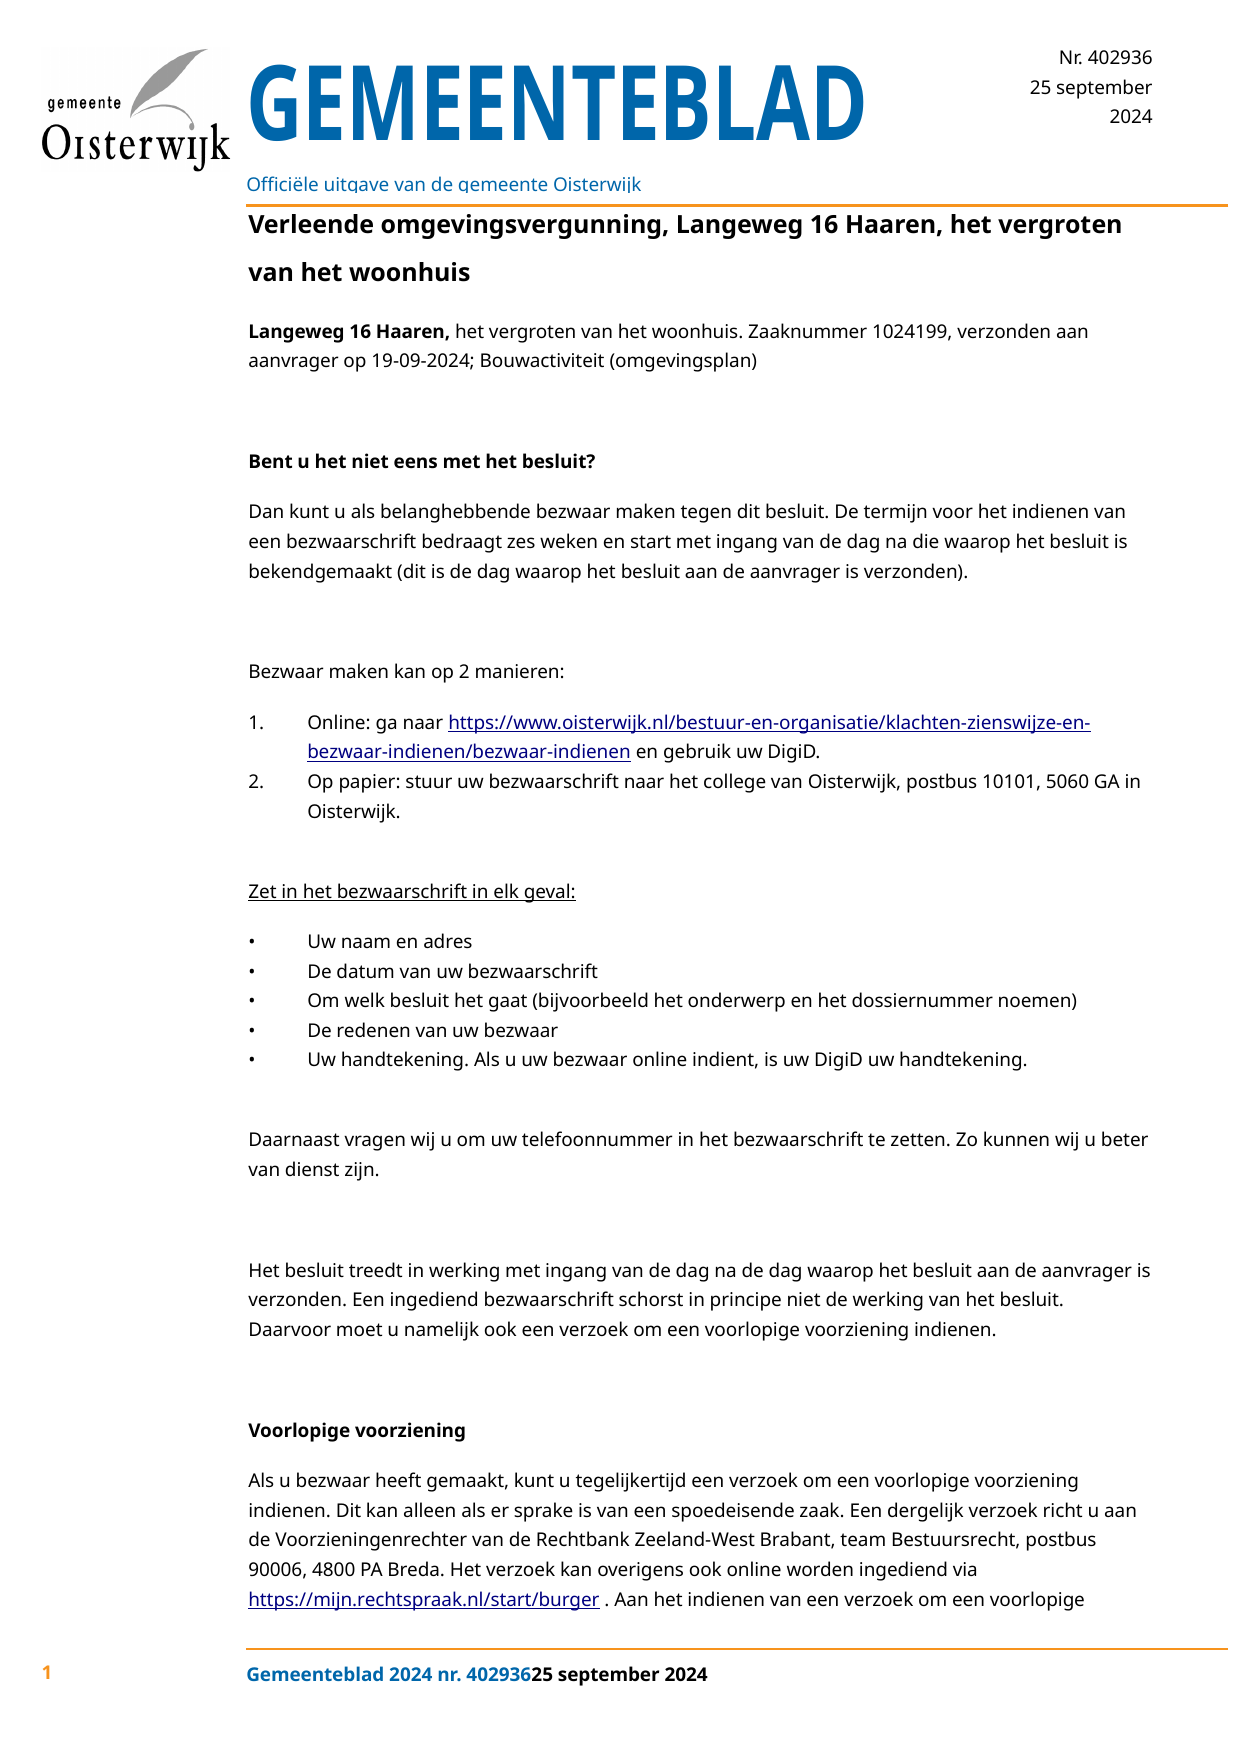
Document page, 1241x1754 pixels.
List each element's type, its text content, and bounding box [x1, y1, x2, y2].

list Uw naam en adres [248, 928, 1152, 954]
text Als u bezwaar heeft gemaakt, kunt u tegelijkertijd een verzoek om een voorlopige voorziening indienen. Dit kan alleen als er sprake is van een spoedeisende zaak. Een dergelijk verzoek richt u aan de Voorzieningenrechter van de Rechtbank Zeeland-West Brabant, team Bestuursrecht, postbus 90006, 4800 PA Breda. Het verzoek kan overigens ook online worden ingediend via https://mijn.rechtspraak.nl/start/burger . Aan het indienen van een verzoek om een voorlopige [248, 1467, 1152, 1612]
list Online: ga naar https://www.oisterwijk.nl/bestuur-en-organisatie/klachten-zienswijze-en-bezwaar-indienen/bezwaar-indienen en gebruik uw DigiD. [248, 709, 1152, 764]
text Bent u het niet eens met het besluit? [248, 448, 1152, 474]
text Daarnaast vragen wij u om uw telefoonnummer in het bezwaarschrift te zetten. Zo kunnen wij u beter van dienst zijn. [248, 1127, 1152, 1182]
text Voorlopige voorziening [248, 1417, 1152, 1443]
picture [41, 47, 231, 172]
text Bezwaar maken kan op 2 manieren: [248, 659, 1152, 684]
list Uw handtekening. Als u uw bezwaar online indient, is uw DigiD uw handtekening. [248, 1047, 1152, 1072]
text Dan kunt u als belanghebbende bezwaar maken tegen dit besluit. De termijn voor het indienen van een bezwaarschrift bedraagt zes weken en start met ingang van de dag na die waarop het besluit is bekendgemaakt (dit is de dag waarop het besluit aan de aanvrager is verzonden). [248, 499, 1152, 584]
text Het besluit treedt in werking met ingang van de dag na de dag waarop het besluit aan de aanvrager is verzonden. Een ingediend bezwaarschrift schorst in principe niet de werking van het besluit. Daarvoor moet u namelijk ook een verzoek om een voorlopige voorziening indienen. [248, 1257, 1152, 1342]
list De redenen van uw bezwaar [248, 1017, 1152, 1043]
text Zet in het bezwaarschrift in elk geval: [248, 878, 1152, 904]
text Langeweg 16 Haaren, het vergroten van het woonhuis. Zaaknummer 1024199, verzonden aan aanvrager op 19-09-2024; Bouwactiviteit (omgevingsplan) [248, 318, 1152, 373]
list Op papier: stuur uw bezwaarschrift naar het college van Oisterwijk, postbus 10101, 5060 GA in Oisterwijk. [248, 768, 1152, 824]
list Om welk besluit het gaat (bijvoorbeeld het onderwerp en het dossiernummer noemen) [248, 987, 1152, 1013]
list De datum van uw bezwaarschrift [248, 958, 1152, 984]
text Verleende omgevingsvergunning, Langeweg 16 Haaren, het vergroten van het woonhuis [248, 207, 1152, 288]
